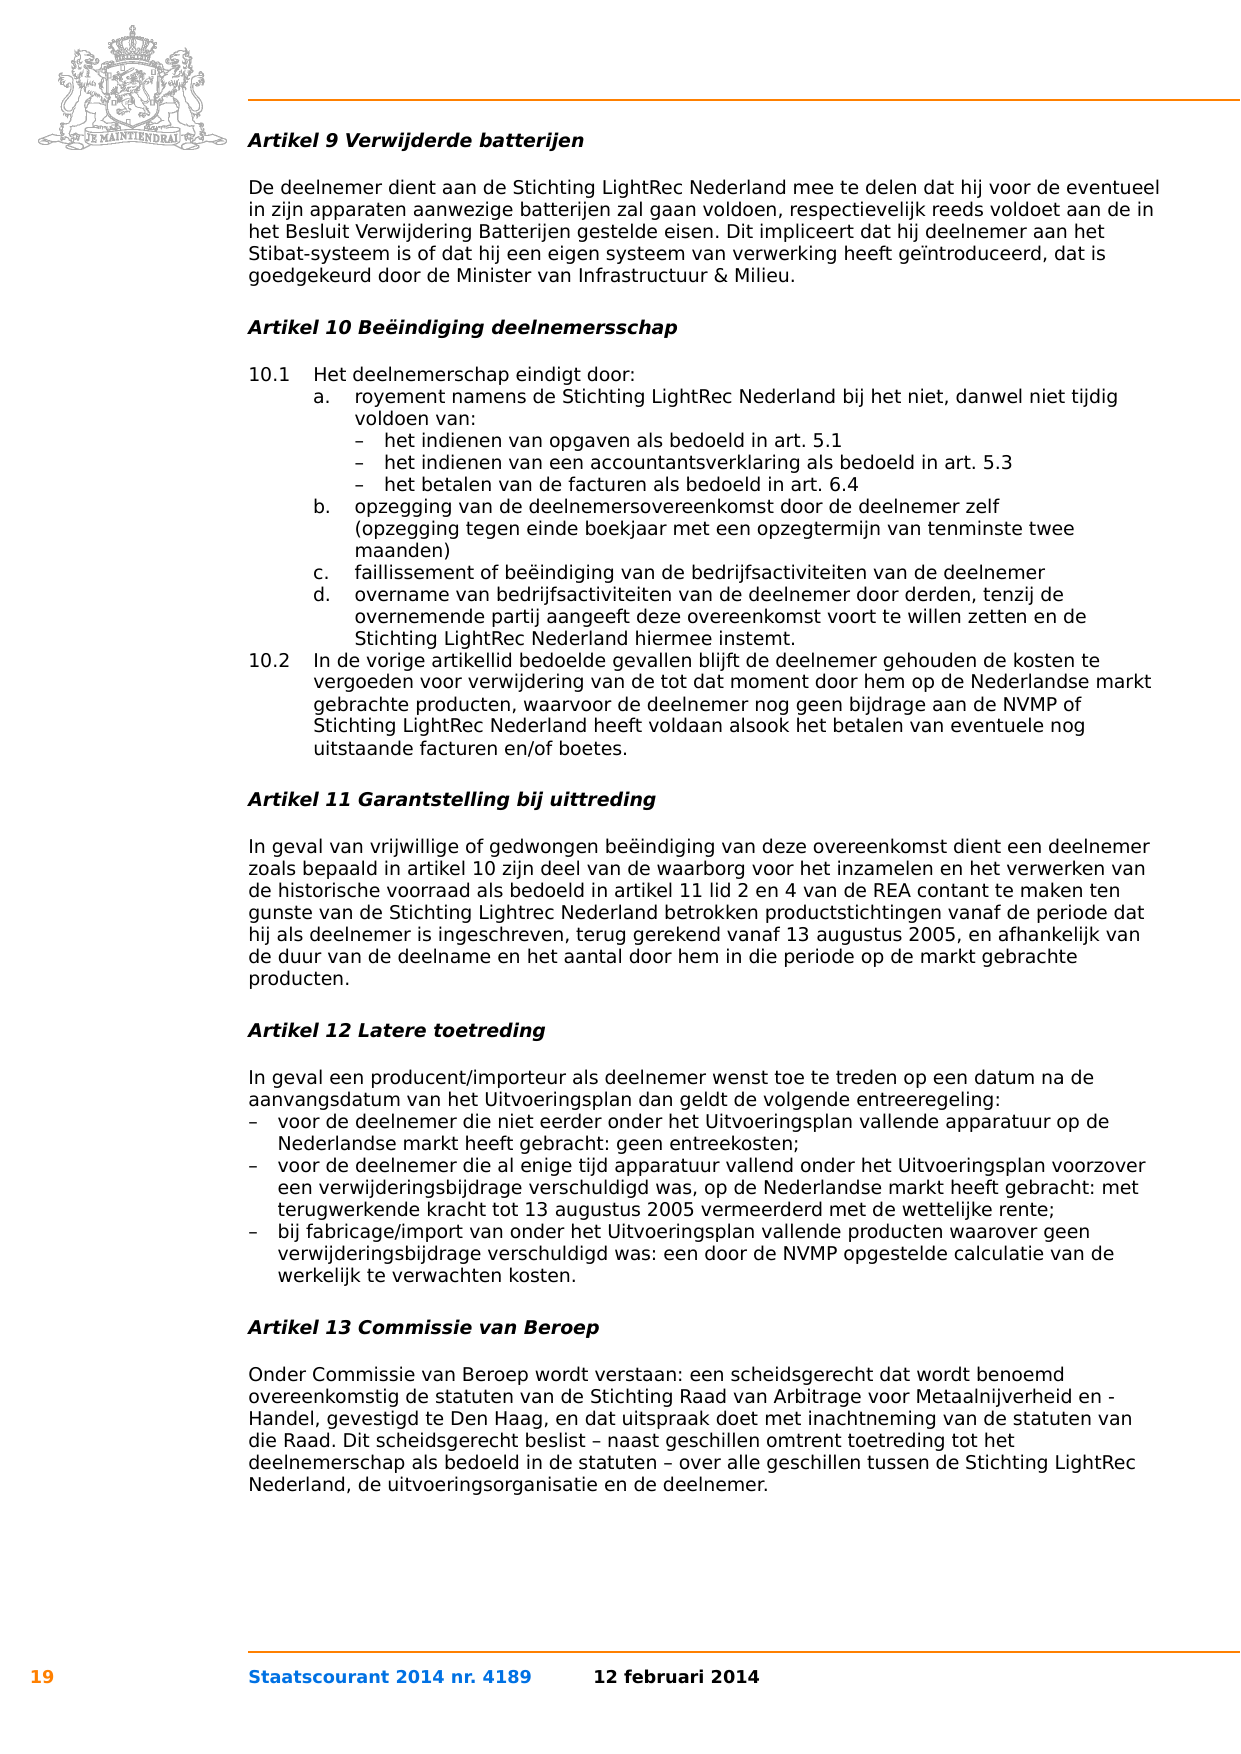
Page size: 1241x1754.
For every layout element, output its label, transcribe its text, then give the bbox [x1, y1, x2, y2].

text – voor de deelnemer die niet eerder onder het Uitvoeringsplan vallende apparatuur op de Nederlandse markt heeft gebracht: geen entreekosten; [248, 1111, 1163, 1155]
text In geval een producent/importeur als deelnemer wenst toe te treden op een datum na de aanvangsdatum van het Uitvoeringsplan dan geldt de volgende entreeregeling: [248, 1067, 1163, 1111]
text – het indienen van opgaven als bedoeld in art. 5.1 [354, 430, 1163, 452]
text – voor de deelnemer die al enige tijd apparatuur vallend onder het Uitvoeringsplan voorzover een verwijderingsbijdrage verschuldigd was, op de Nederlandse markt heeft gebracht: met terugwerkende kracht tot 13 augustus 2005 vermeerderd met de wettelijke rente; [248, 1155, 1163, 1221]
subtitle Artikel 12 Latere toetreding [248, 1020, 1163, 1042]
text Onder Commissie van Beroep wordt verstaan: een scheidsgerecht dat wordt benoemd overeenkomstig de statuten van de Stichting Raad van Arbitrage voor Metaalnijverheid en -Handel, gevestigd te Den Haag, en dat uitspraak doet met inachtneming van de statuten van die Raad. Dit scheidsgerecht beslist – naast geschillen omtrent toetreding tot het deelnemerschap als bedoeld in de statuten – over alle geschillen tussen de Stichting LightRec Nederland, de uitvoeringsorganisatie en de deelnemer. [248, 1364, 1163, 1496]
text In geval van vrijwillige of gedwongen beëindiging van deze overeenkomst dient een deelnemer zoals bepaald in artikel 10 zijn deel van de waarborg voor het inzamelen en het verwerken van de historische voorraad als bedoeld in artikel 11 lid 2 en 4 van de REA contant te maken ten gunste van de Stichting Lightrec Nederland betrokken productstichtingen vanaf de periode dat hij als deelnemer is ingeschreven, terug gerekend vanaf 13 augustus 2005, en afhankelijk van de duur van de deelname en het aantal door hem in die periode op de markt gebrachte producten. [248, 836, 1163, 990]
text c. faillissement of beëindiging van de bedrijfsactiviteiten van de deelnemer [313, 562, 1163, 583]
picture [38, 25, 227, 150]
text 10.2 In de vorige artikellid bedoelde gevallen blijft de deelnemer gehouden de kosten te vergoeden voor verwijdering van de tot dat moment door hem op de Nederlandse markt gebrachte producten, waarvoor de deelnemer nog geen bijdrage aan de NVMP of Stichting LightRec Nederland heeft voldaan alsook het betalen van eventuele nog uitstaande facturen en/of boetes. [248, 649, 1163, 759]
subtitle Artikel 11 Garantstelling bij uittreding [248, 789, 1163, 811]
text 10.1 Het deelnemerschap eindigt door: [248, 364, 1163, 386]
text (opzegging tegen einde boekjaar met een opzegtermijn van tenminste twee maanden) [354, 518, 1163, 562]
subtitle Artikel 9 Verwijderde batterijen [248, 130, 1163, 152]
text a. royement namens de Stichting LightRec Nederland bij het niet, danwel niet tijdig voldoen van: [313, 386, 1163, 430]
text – het betalen van de facturen als bedoeld in art. 6.4 [354, 474, 1163, 496]
text De deelnemer dient aan de Stichting LightRec Nederland mee te delen dat hij voor de eventueel in zijn apparaten aanwezige batterijen zal gaan voldoen, respectievelijk reeds voldoet aan de in het Besluit Verwijdering Batterijen gestelde eisen. Dit impliceert dat hij deelnemer aan het Stibat-systeem is of dat hij een eigen systeem van verwerking heeft geïntroduceerd, dat is goedgekeurd door de Minister van Infrastructuur & Milieu. [248, 177, 1163, 287]
text – het indienen van een accountantsverklaring als bedoeld in art. 5.3 [354, 452, 1163, 474]
text – bij fabricage/import van onder het Uitvoeringsplan vallende producten waarover geen verwijderingsbijdrage verschuldigd was: een door de NVMP opgestelde calculatie van de werkelijk te verwachten kosten. [248, 1221, 1163, 1287]
subtitle Artikel 10 Beëindiging deelnemersschap [248, 317, 1163, 339]
subtitle Artikel 13 Commissie van Beroep [248, 1317, 1163, 1339]
text b. opzegging van de deelnemersovereenkomst door de deelnemer zelf [313, 496, 1163, 518]
text d. overname van bedrijfsactiviteiten van de deelnemer door derden, tenzij de overnemende partij aangeeft deze overeenkomst voort te willen zetten en de Stichting LightRec Nederland hiermee instemt. [313, 583, 1163, 649]
